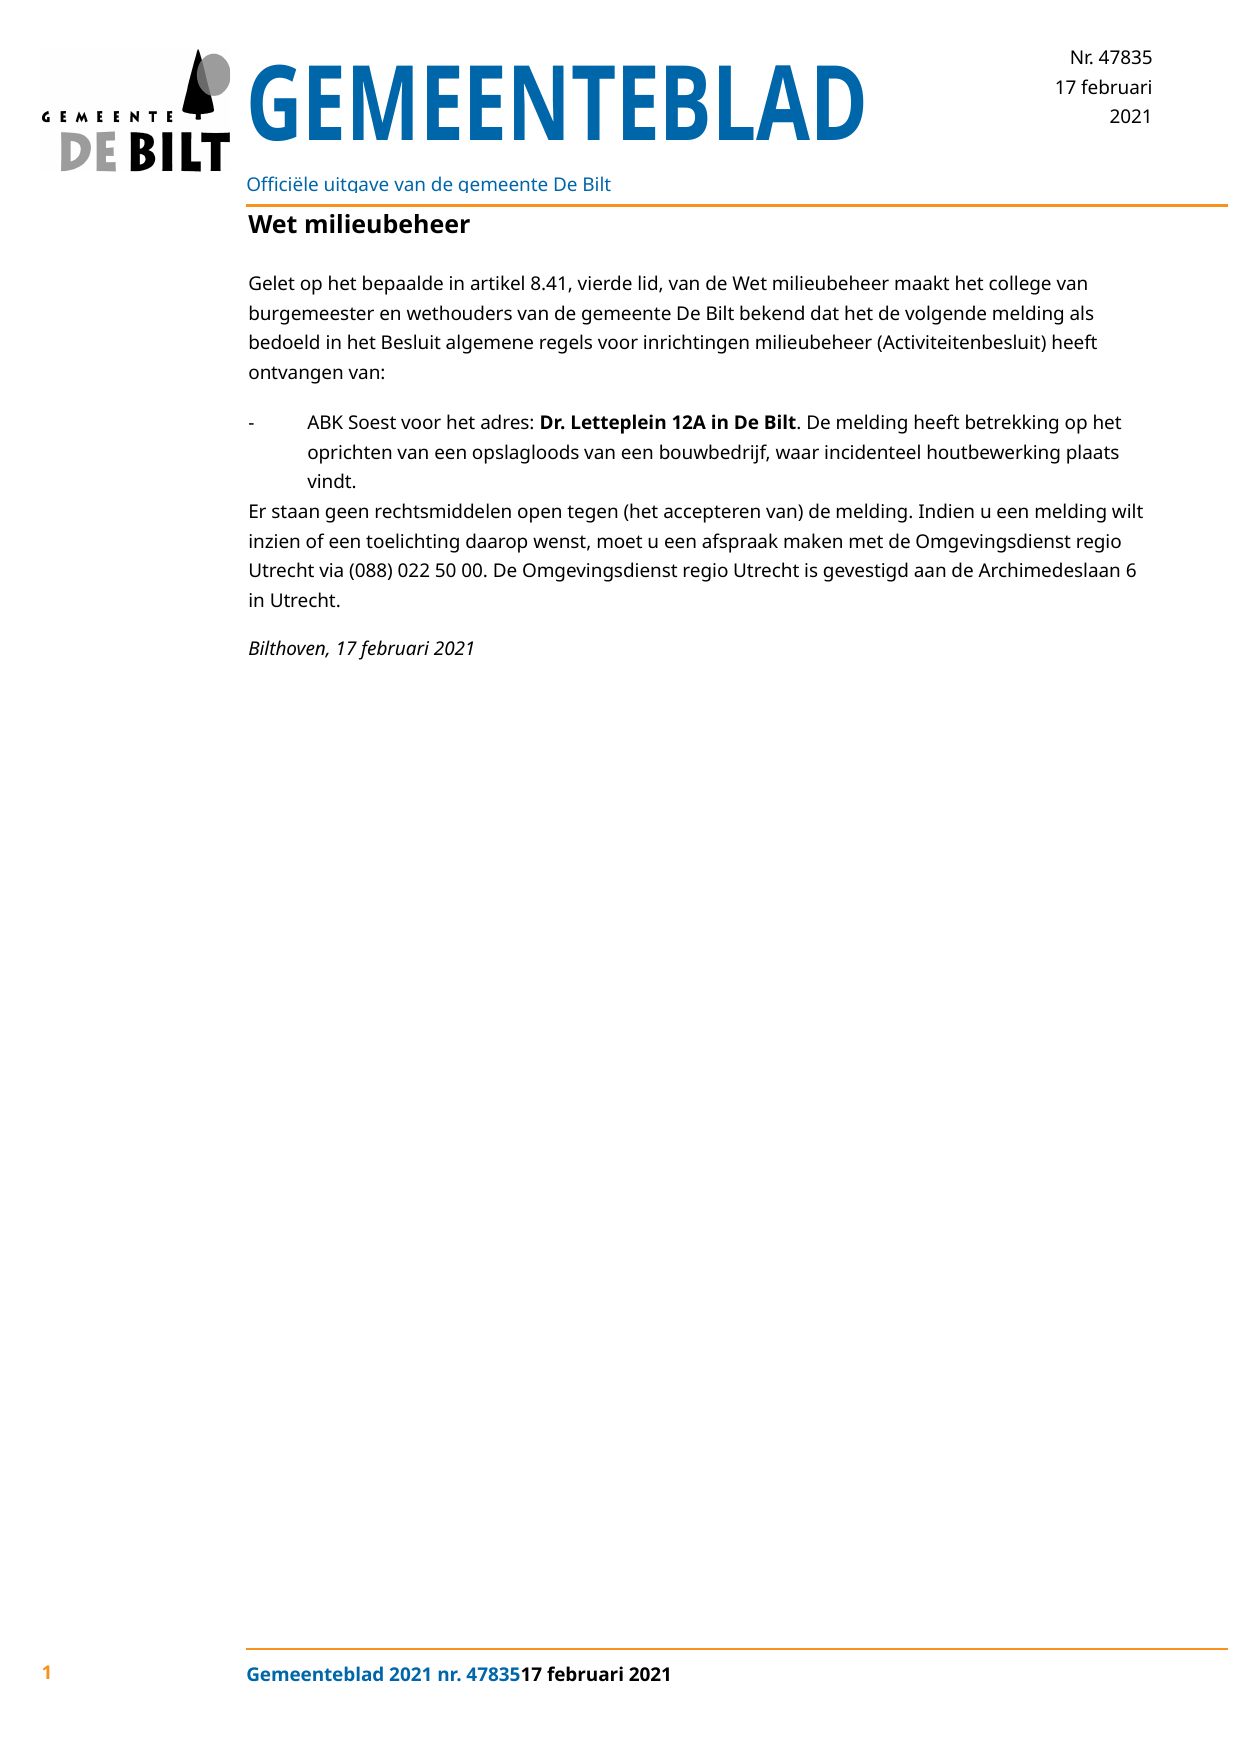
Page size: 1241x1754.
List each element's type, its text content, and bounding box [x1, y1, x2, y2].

text Wet milieubeheer [248, 207, 1152, 241]
picture [41, 47, 231, 172]
text Gelet op het bepaalde in artikel 8.41, vierde lid, van de Wet milieubeheer maakt het college van burgemeester en wethouders van de gemeente De Bilt bekend dat het de volgende melding als bedoeld in het Besluit algemene regels voor inrichtingen milieubeheer (Activiteitenbesluit) heeft ontvangen van: [248, 270, 1152, 385]
text Er staan geen rechtsmiddelen open tegen (het accepteren van) de melding. Indien u een melding wilt inzien of een toelichting daarop wenst, moet u een afspraak maken met de Omgevingsdienst regio Utrecht via (088) 022 50 00. De Omgevingsdienst regio Utrecht is gevestigd aan de Archimedeslaan 6 in Utrecht. [248, 498, 1152, 613]
text Bilthoven, 17 februari 2021 [248, 635, 1152, 661]
list ABK Soest voor het adres: Dr. Letteplein 12A in De Bilt. De melding heeft betrekking op het oprichten van een opslagloods van een bouwbedrijf, waar incidenteel houtbewerking plaats vindt. [248, 409, 1152, 494]
